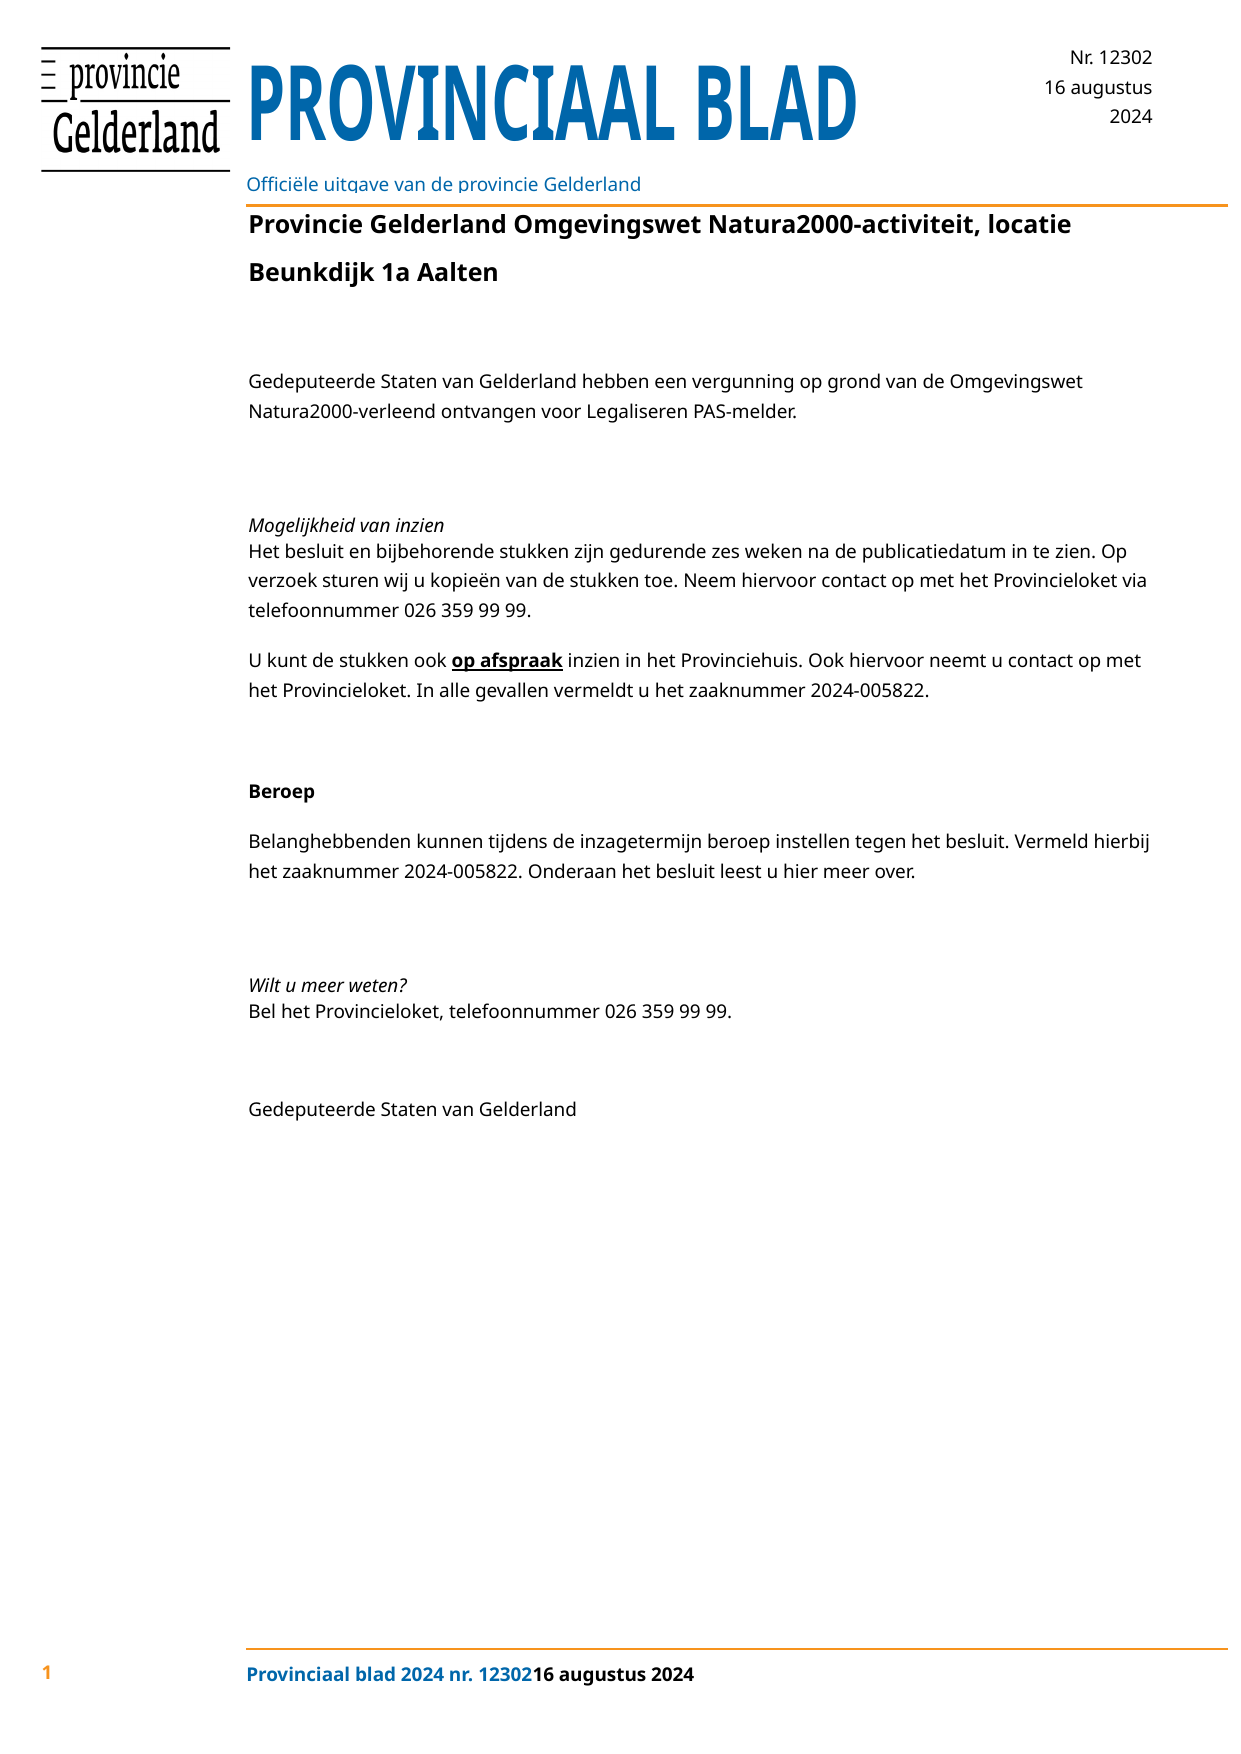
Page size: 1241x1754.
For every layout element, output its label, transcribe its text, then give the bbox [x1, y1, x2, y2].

text Belanghebbenden kunnen tijdens de inzagetermijn beroep instellen tegen het besluit. Vermeld hierbij het zaaknummer 2024-005822. Onderaan het besluit leest u hier meer over. [248, 828, 1152, 884]
text Beroep [248, 778, 1152, 804]
text Wilt u meer weten? [248, 972, 1152, 998]
picture [41, 47, 231, 172]
text Gedeputeerde Staten van Gelderland hebben een vergunning op grond van de Omgevingswet Natura2000-verleend ontvangen voor Legaliseren PAS-melder. [248, 368, 1152, 424]
text Mogelijkheid van inzien [248, 512, 1152, 538]
text Gedeputeerde Staten van Gelderland [248, 1096, 1152, 1122]
text Het besluit en bijbehorende stukken zijn gedurende zes weken na de publicatiedatum in te zien. Op verzoek sturen wij u kopieën van de stukken toe. Neem hiervoor contact op met het Provincieloket via telefoonnummer 026 359 99 99. [248, 538, 1152, 623]
text U kunt de stukken ook op afspraak inzien in het Provinciehuis. Ook hiervoor neemt u contact op met het Provincieloket. In alle gevallen vermeldt u het zaaknummer 2024-005822. [248, 648, 1152, 703]
text Provincie Gelderland Omgevingswet Natura2000-activiteit, locatie Beunkdijk 1a Aalten [248, 207, 1152, 288]
text Bel het Provincieloket, telefoonnummer 026 359 99 99. [248, 998, 1152, 1024]
